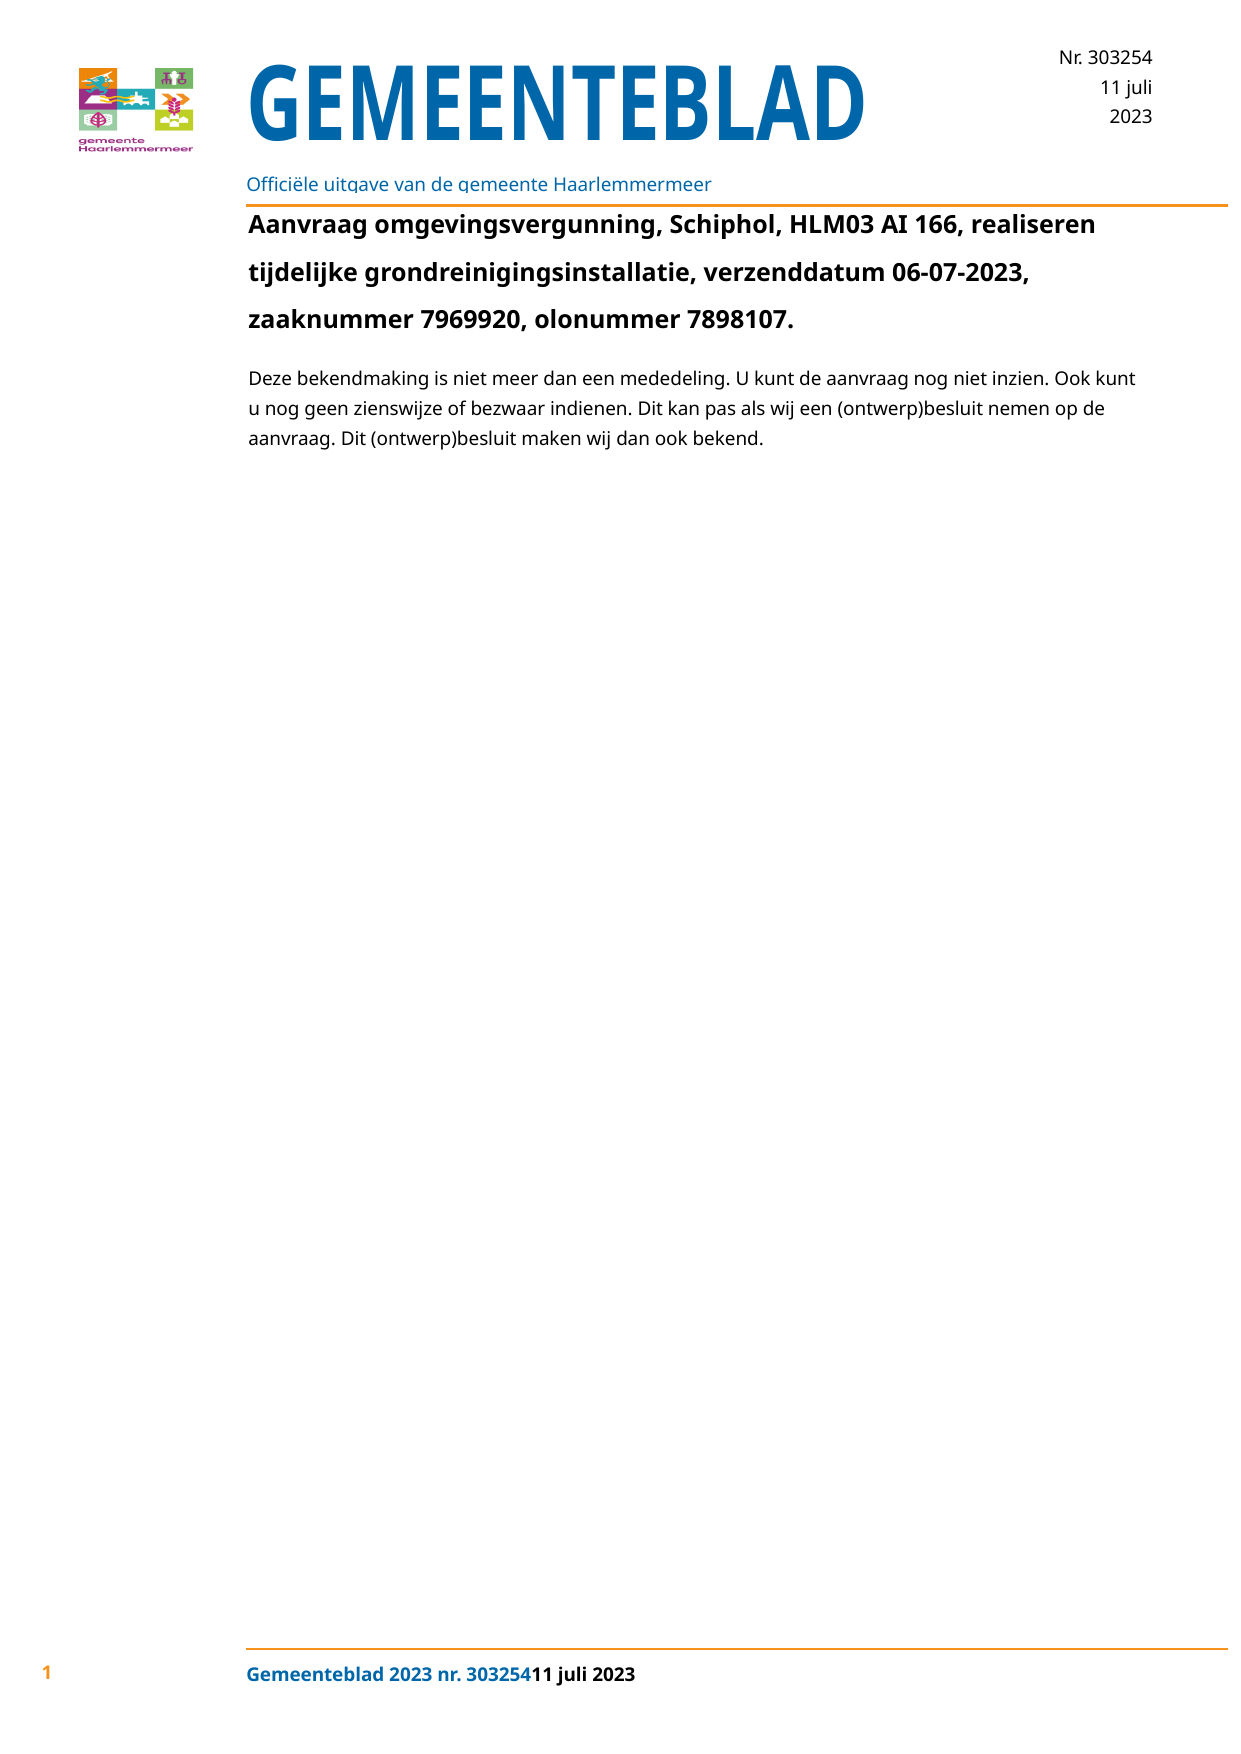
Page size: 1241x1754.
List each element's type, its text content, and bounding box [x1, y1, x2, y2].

picture [41, 47, 231, 172]
text Deze bekendmaking is niet meer dan een mededeling. U kunt de aanvraag nog niet inzien. Ook kunt u nog geen zienswijze of bezwaar indienen. Dit kan pas als wij een (ontwerp)besluit nemen op de aanvraag. Dit (ontwerp)besluit maken wij dan ook bekend. [248, 366, 1152, 450]
text Aanvraag omgevingsvergunning, Schiphol, HLM03 AI 166, realiseren tijdelijke grondreinigingsinstallatie, verzenddatum 06-07-2023, zaaknummer 7969920, olonummer 7898107. [248, 207, 1152, 336]
